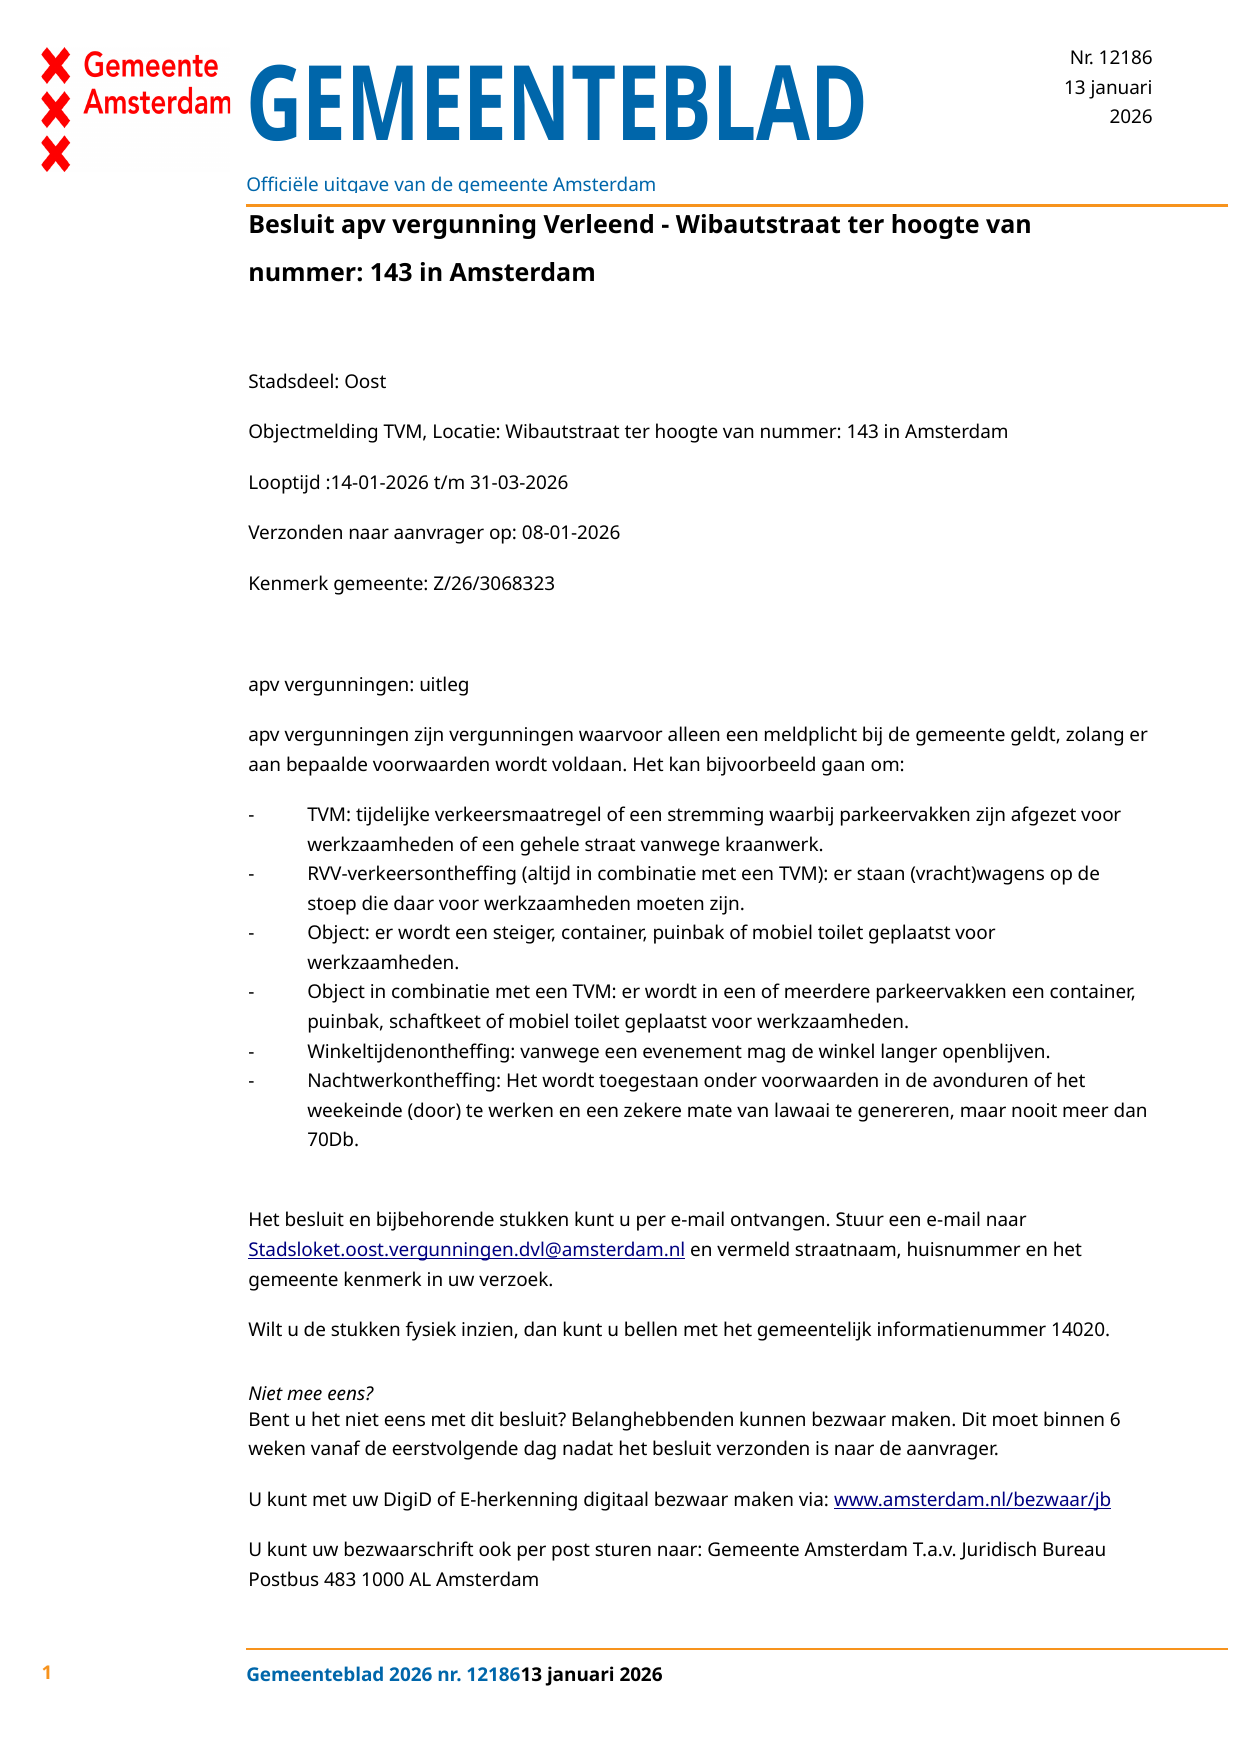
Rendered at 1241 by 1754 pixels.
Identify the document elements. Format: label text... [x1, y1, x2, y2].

text Het besluit en bijbehorende stukken kunt u per e-mail ontvangen. Stuur een e-mail naar Stadsloket.oost.vergunningen.dvl@amsterdam.nl en vermeld straatnaam, huisnummer en het gemeente kenmerk in uw verzoek. [248, 1207, 1152, 1292]
text Kenmerk gemeente: Z/26/3068323 [248, 570, 1152, 596]
text Niet mee eens? [248, 1380, 1152, 1406]
list RVV-verkeersontheffing (altijd in combinatie met een TVM): er staan (vracht)wagens op de stoep die daar voor werkzaamheden moeten zijn. [248, 860, 1152, 916]
text Besluit apv vergunning Verleend - Wibautstraat ter hoogte van nummer: 143 in Amsterdam [248, 207, 1152, 288]
text Looptijd :14-01-2026 t/m 31-03-2026 [248, 469, 1152, 495]
list Winkeltijdenontheffing: vanwege een evenement mag de winkel langer openblijven. [248, 1038, 1152, 1064]
text U kunt uw bezwaarschrift ook per post sturen naar: Gemeente Amsterdam T.a.v. Juridisch Bureau Postbus 483 1000 AL Amsterdam [248, 1536, 1152, 1592]
list Object: er wordt een steiger, container, puinbak of mobiel toilet geplaatst voor werkzaamheden. [248, 919, 1152, 975]
text Verzonden naar aanvrager op: 08-01-2026 [248, 519, 1152, 545]
text Bent u het niet eens met dit besluit? Belanghebbenden kunnen bezwaar maken. Dit moet binnen 6 weken vanaf de eerstvolgende dag nadat het besluit verzonden is naar de aanvrager. [248, 1406, 1152, 1461]
text apv vergunningen zijn vergunningen waarvoor alleen een meldplicht bij de gemeente geldt, zolang er aan bepaalde voorwaarden wordt voldaan. Het kan bijvoorbeeld gaan om: [248, 721, 1152, 777]
text Objectmelding TVM, Locatie: Wibautstraat ter hoogte van nummer: 143 in Amsterdam [248, 419, 1152, 444]
text U kunt met uw DigiD of E-herkenning digitaal bezwaar maken via: www.amsterdam.nl/bezwaar/jb [248, 1486, 1152, 1512]
list TVM: tijdelijke verkeersmaatregel of een stremming waarbij parkeervakken zijn afgezet voor werkzaamheden of een gehele straat vanwege kraanwerk. [248, 801, 1152, 857]
picture [41, 47, 231, 172]
list Object in combinatie met een TVM: er wordt in een of meerdere parkeervakken een container, puinbak, schaftkeet of mobiel toilet geplaatst voor werkzaamheden. [248, 979, 1152, 1034]
list Nachtwerkontheffing: Het wordt toegestaan onder voorwaarden in de avonduren of het weekeinde (door) te werken en een zekere mate van lawaai te genereren, maar nooit meer dan 70Db. [248, 1067, 1152, 1152]
text Wilt u de stukken fysiek inzien, dan kunt u bellen met het gemeentelijk informatienummer 14020. [248, 1316, 1152, 1342]
text apv vergunningen: uitleg [248, 671, 1152, 697]
text Stadsdeel: Oost [248, 368, 1152, 394]
